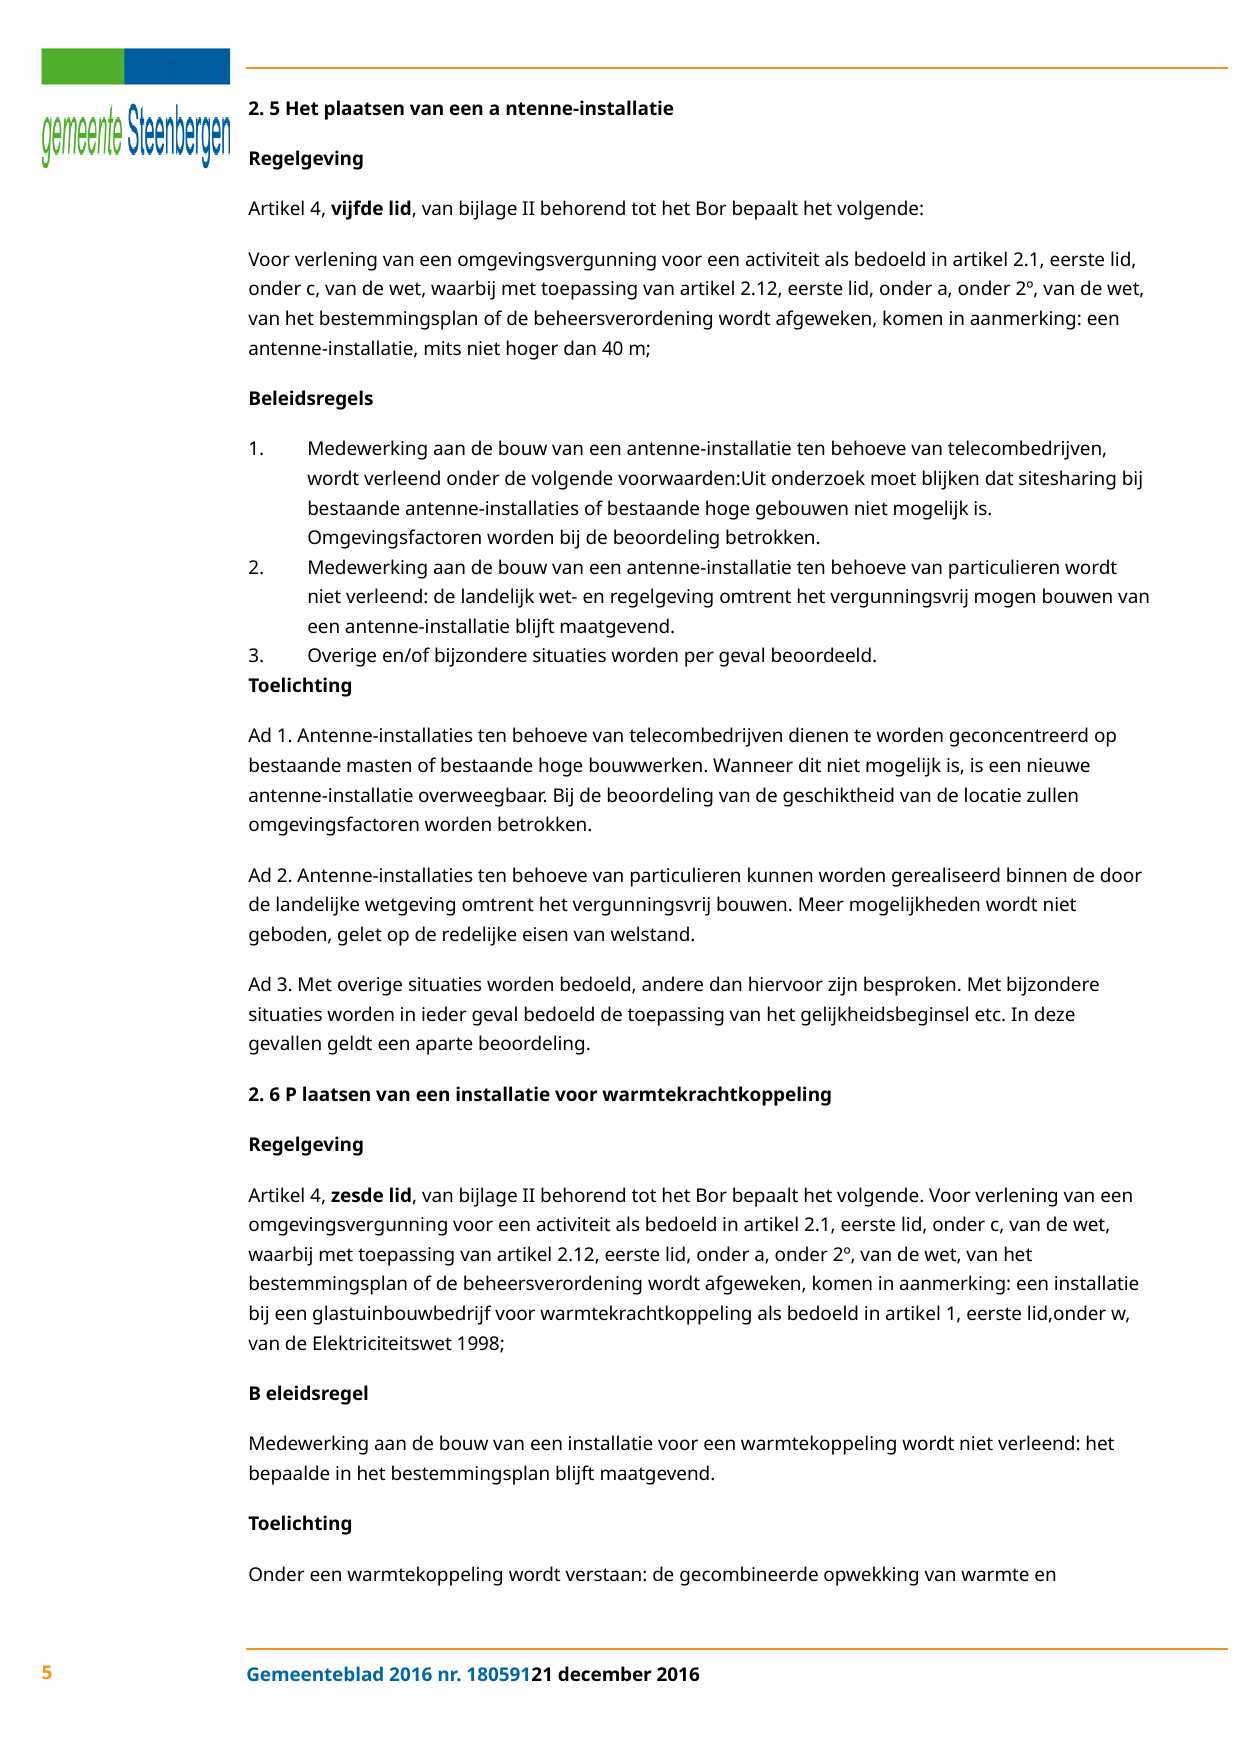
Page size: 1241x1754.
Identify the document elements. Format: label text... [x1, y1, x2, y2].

text Artikel 4, zesde lid, van bijlage II behorend tot het Bor bepaalt het volgende. Voor verlening van een omgevingsvergunning voor een activiteit als bedoeld in artikel 2.1, eerste lid, onder c, van de wet, waarbij met toepassing van artikel 2.12, eerste lid, onder a, onder 2º, van de wet, van het bestemmingsplan of de beheersverordening wordt afgeweken, komen in aanmerking: een installatie bij een glastuinbouwbedrijf voor warmtekrachtkoppeling als bedoeld in artikel 1, eerste lid,onder w, van de Elektriciteitswet 1998; [248, 1182, 1152, 1356]
list Medewerking aan de bouw van een antenne-installatie ten behoeve van telecombedrijven, wordt verleend onder de volgende voorwaarden:Uit onderzoek moet blijken dat sitesharing bij bestaande antenne-installaties of bestaande hoge gebouwen niet mogelijk is. Omgevingsfactoren worden bij de beoordeling betrokken. [248, 436, 1152, 550]
text Ad 1. Antenne-installaties ten behoeve van telecombedrijven dienen te worden geconcentreerd op bestaande masten of bestaande hoge bouwwerken. Wanneer dit niet mogelijk is, is een nieuwe antenne-installatie overweegbaar. Bij de beoordeling van de geschiktheid van de locatie zullen omgevingsfactoren worden betrokken. [248, 723, 1152, 837]
text Regelgeving [248, 1131, 1152, 1157]
list Overige en/of bijzondere situaties worden per geval beoordeeld. [248, 643, 1152, 668]
text Toelichting [248, 672, 1152, 698]
text 2. 6 P laatsen van een installatie voor warmtekrachtkoppeling [248, 1081, 1152, 1107]
text B eleidsregel [248, 1380, 1152, 1406]
text Ad 3. Met overige situaties worden bedoeld, andere dan hiervoor zijn besproken. Met bijzondere situaties worden in ieder geval bedoeld de toepassing van het gelijkheidsbeginsel etc. In deze gevallen geldt een aparte beoordeling. [248, 971, 1152, 1056]
text Beleidsregels [248, 385, 1152, 411]
text Toelichting [248, 1511, 1152, 1536]
picture [41, 47, 231, 172]
text Regelgeving [248, 145, 1152, 171]
text Medewerking aan de bouw van een installatie voor een warmtekoppeling wordt niet verleend: het bepaalde in het bestemmingsplan blijft maatgevend. [248, 1431, 1152, 1486]
list Medewerking aan de bouw van een antenne-installatie ten behoeve van particulieren wordt niet verleend: de landelijk wet- en regelgeving omtrent het vergunningsvrij mogen bouwen van een antenne-installatie blijft maatgevend. [248, 554, 1152, 639]
text Onder een warmtekoppeling wordt verstaan: de gecombineerde opwekking van warmte en [248, 1561, 1152, 1587]
text 2. 5 Het plaatsen van een a ntenne-installatie [248, 95, 1152, 121]
text Ad 2. Antenne-installaties ten behoeve van particulieren kunnen worden gerealiseerd binnen de door de landelijke wetgeving omtrent het vergunningsvrij bouwen. Meer mogelijkheden wordt niet geboden, gelet op de redelijke eisen van welstand. [248, 862, 1152, 947]
text Voor verlening van een omgevingsvergunning voor een activiteit als bedoeld in artikel 2.1, eerste lid, onder c, van de wet, waarbij met toepassing van artikel 2.12, eerste lid, onder a, onder 2º, van de wet, van het bestemmingsplan of de beheersverordening wordt afgeweken, komen in aanmerking: een antenne-installatie, mits niet hoger dan 40 m; [248, 246, 1152, 361]
text Artikel 4, vijfde lid, van bijlage II behorend tot het Bor bepaalt het volgende: [248, 196, 1152, 221]
